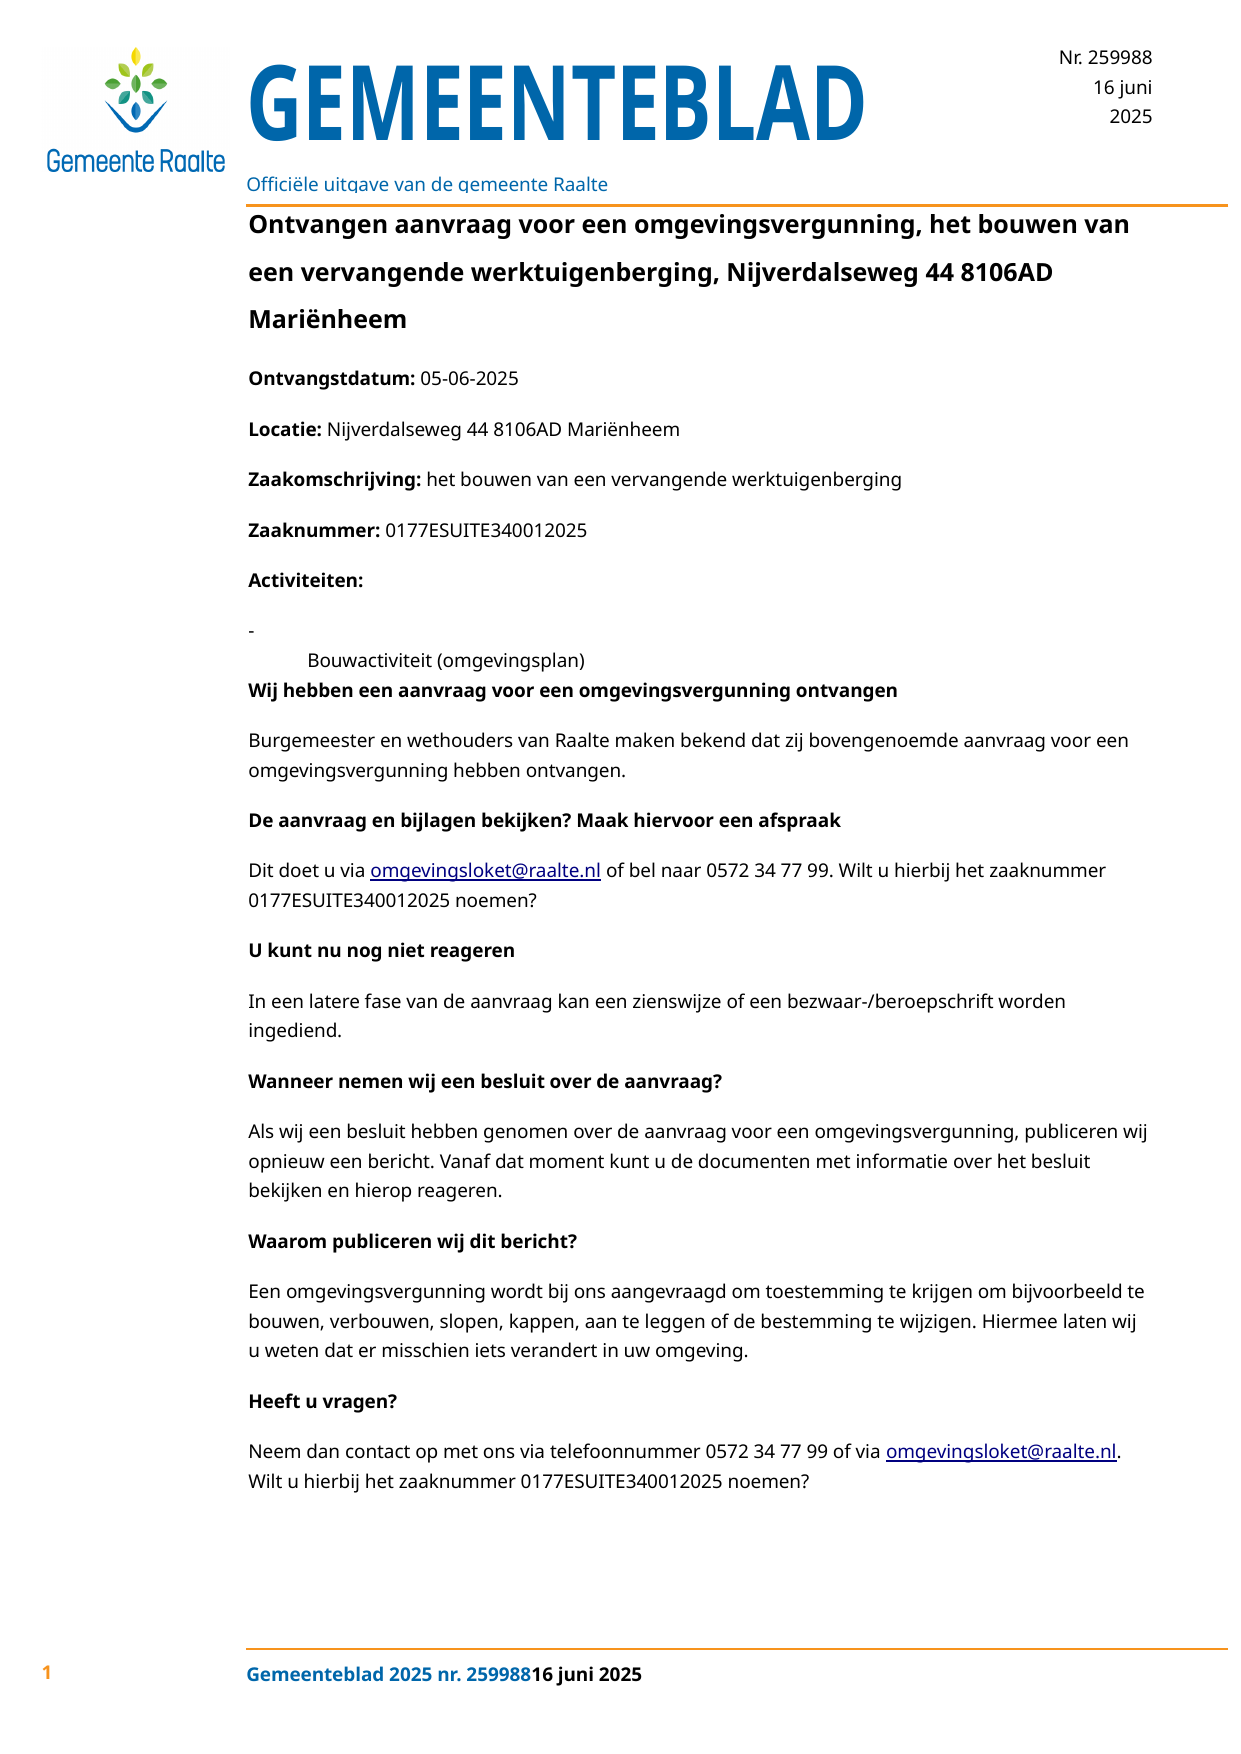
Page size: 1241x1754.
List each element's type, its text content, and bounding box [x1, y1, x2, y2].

text Locatie: Nijverdalseweg 44 8106AD Mariënheem [248, 416, 1152, 442]
text Wanneer nemen wij een besluit over de aanvraag? [248, 1068, 1152, 1094]
text Heeft u vragen? [248, 1388, 1152, 1414]
text Burgemeester en wethouders van Raalte maken bekend dat zij bovengenoemde aanvraag voor een omgevingsvergunning hebben ontvangen. [248, 727, 1152, 782]
text De aanvraag en bijlagen bekijken? Maak hiervoor een afspraak [248, 807, 1152, 833]
text Waarom publiceren wij dit bericht? [248, 1228, 1152, 1254]
text Activiteiten: [248, 567, 1152, 593]
text Als wij een besluit hebben genomen over de aanvraag voor een omgevingsvergunning, publiceren wij opnieuw een bericht. Vanaf dat moment kunt u de documenten met informatie over het besluit bekijken en hierop reageren. [248, 1118, 1152, 1203]
picture [41, 47, 231, 172]
text Ontvangen aanvraag voor een omgevingsvergunning, het bouwen van een vervangende werktuigenberging, Nijverdalseweg 44 8106AD Mariënheem [248, 207, 1152, 336]
text Een omgevingsvergunning wordt bij ons aangevraagd om toestemming te krijgen om bijvoorbeeld te bouwen, verbouwen, slopen, kappen, aan te leggen of de bestemming te wijzigen. Hiermee laten wij u weten dat er misschien iets verandert in uw omgeving. [248, 1278, 1152, 1363]
text Dit doet u via omgevingsloket@raalte.nl of bel naar 0572 34 77 99. Wilt u hierbij het zaaknummer 0177ESUITE340012025 noemen? [248, 858, 1152, 913]
text Neem dan contact op met ons via telefoonnummer 0572 34 77 99 of via omgevingsloket@raalte.nl. Wilt u hierbij het zaaknummer 0177ESUITE340012025 noemen? [248, 1438, 1152, 1494]
text In een latere fase van de aanvraag kan een zienswijze of een bezwaar-/beroepschrift worden ingediend. [248, 988, 1152, 1043]
text Wij hebben een aanvraag voor een omgevingsvergunning ontvangen [248, 677, 1152, 702]
text Zaaknummer: 0177ESUITE340012025 [248, 517, 1152, 542]
list Bouwactiviteit (omgevingsplan) [248, 647, 1152, 673]
text Zaakomschrijving: het bouwen van een vervangende werktuigenberging [248, 466, 1152, 492]
text Ontvangstdatum: 05-06-2025 [248, 366, 1152, 391]
text U kunt nu nog niet reageren [248, 938, 1152, 963]
